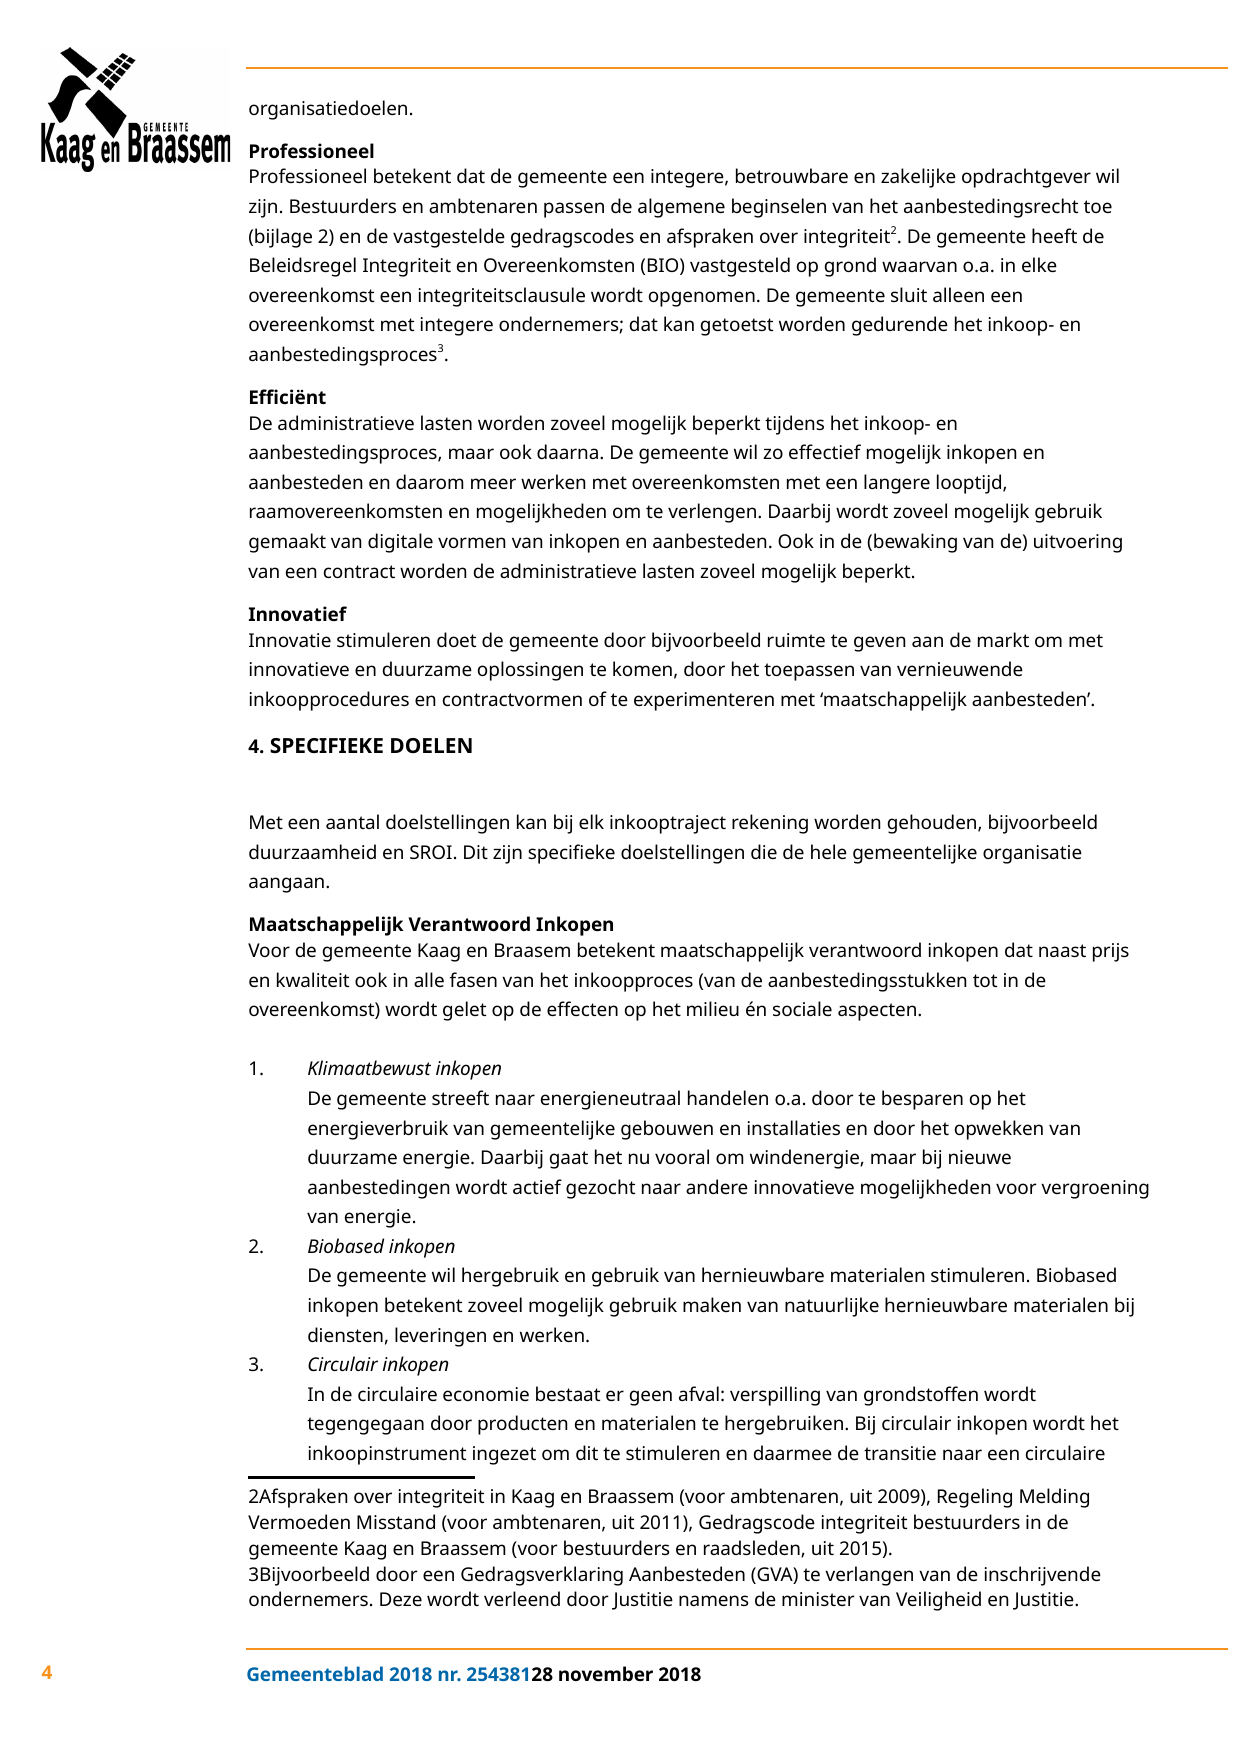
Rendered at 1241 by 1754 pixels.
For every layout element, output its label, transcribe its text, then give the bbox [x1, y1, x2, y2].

list Circulair inkopen [248, 1351, 1152, 1377]
text 4. SPECIFIEKE DOELEN [248, 732, 1152, 760]
list Biobased inkopen [248, 1233, 1152, 1259]
text Efficiënt [248, 384, 1152, 410]
text Innovatie stimuleren doet de gemeente door bijvoorbeeld ruimte te geven aan de markt om met innovatieve en duurzame oplossingen te komen, door het toepassen van vernieuwende inkoopprocedures en contractvormen of te experimenteren met ‘maatschappelijk aanbesteden’. [248, 627, 1152, 712]
list In de circulaire economie bestaat er geen afval: verspilling van grondstoffen wordt tegengegaan door producten en materialen te hergebruiken. Bij circulair inkopen wordt het inkoopinstrument ingezet om dit te stimuleren en daarmee de transitie naar een circulaire [248, 1381, 1152, 1466]
text Voor de gemeente Kaag en Braasem betekent maatschappelijk verantwoord inkopen dat naast prijs en kwaliteit ook in alle fasen van het inkoopproces (van de aanbestedingsstukken tot in de overeenkomst) wordt gelet op de effecten op het milieu én sociale aspecten. [248, 937, 1152, 1022]
text Met een aantal doelstellingen kan bij elk inkooptraject rekening worden gehouden, bijvoorbeeld duurzaamheid en SROI. Dit zijn specifieke doelstellingen die de hele gemeentelijke organisatie aangaan. [248, 809, 1152, 894]
text Bijvoorbeeld door een Gedragsverklaring Aanbesteden (GVA) te verlangen van de inschrijvende ondernemers. Deze wordt verleend door Justitie namens de minister van Veiligheid en Justitie. [248, 1561, 1152, 1612]
text De administratieve lasten worden zoveel mogelijk beperkt tijdens het inkoop- en aanbestedingsproces, maar ook daarna. De gemeente wil zo effectief mogelijk inkopen en aanbesteden en daarom meer werken met overeenkomsten met een langere looptijd, raamovereenkomsten en mogelijkheden om te verlengen. Daarbij wordt zoveel mogelijk gebruik gemaakt van digitale vormen van inkopen en aanbesteden. Ook in de (bewaking van de) uitvoering van een contract worden de administratieve lasten zoveel mogelijk beperkt. [248, 410, 1152, 584]
text Maatschappelijk Verantwoord Inkopen [248, 912, 1152, 937]
text Afspraken over integriteit in Kaag en Braassem (voor ambtenaren, uit 2009), Regeling Melding Vermoeden Misstand (voor ambtenaren, uit 2011), Gedragscode integriteit bestuurders in de gemeente Kaag en Braassem (voor bestuurders en raadsleden, uit 2015). [248, 1483, 1152, 1561]
text Innovatief [248, 601, 1152, 627]
text organisatiedoelen. [248, 95, 1152, 121]
list Klimaatbewust inkopen [248, 1056, 1152, 1081]
text Professioneel [248, 138, 1152, 164]
picture [41, 47, 231, 172]
list De gemeente wil hergebruik en gebruik van hernieuwbare materialen stimuleren. Biobased inkopen betekent zoveel mogelijk gebruik maken van natuurlijke hernieuwbare materialen bij diensten, leveringen en werken. [248, 1263, 1152, 1348]
list De gemeente streeft naar energieneutraal handelen o.a. door te besparen op het energieverbruik van gemeentelijke gebouwen en installaties en door het opwekken van duurzame energie. Daarbij gaat het nu vooral om windenergie, maar bij nieuwe aanbestedingen wordt actief gezocht naar andere innovatieve mogelijkheden voor vergroening van energie. [248, 1085, 1152, 1229]
text Professioneel betekent dat de gemeente een integere, betrouwbare en zakelijke opdrachtgever wil zijn. Bestuurders en ambtenaren passen de algemene beginselen van het aanbestedingsrecht toe (bijlage 2) en de vastgestelde gedragscodes en afspraken over integriteit. De gemeente heeft de Beleidsregel Integriteit en Overeenkomsten (BIO) vastgesteld op grond waarvan o.a. in elke overeenkomst een integriteitsclausule wordt opgenomen. De gemeente sluit alleen een overeenkomst met integere ondernemers; dat kan getoetst worden gedurende het inkoop- en aanbestedingsproces. [248, 164, 1152, 367]
